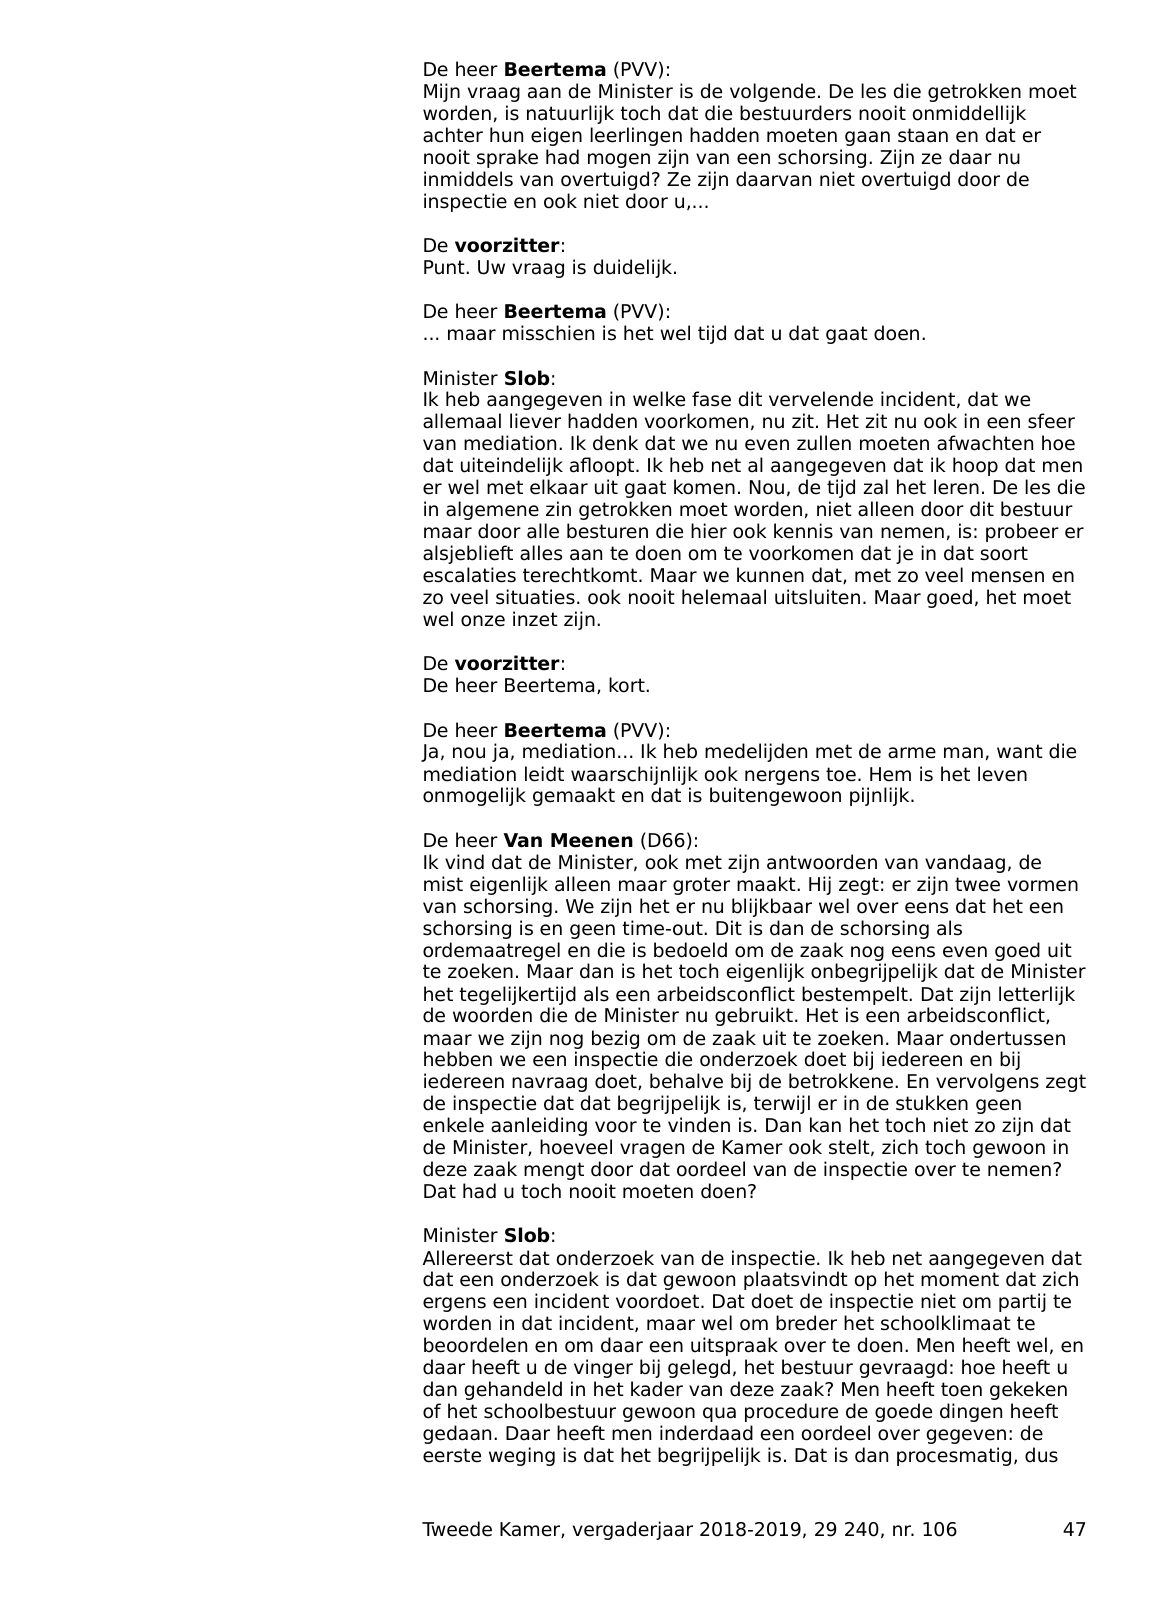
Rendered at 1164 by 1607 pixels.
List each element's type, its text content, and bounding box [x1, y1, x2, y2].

text Minister Slob: [422, 1225, 1087, 1247]
text De heer Van Meenen (D66): [422, 829, 1087, 852]
text Minister Slob: [422, 367, 1087, 389]
text ... maar misschien is het wel tijd dat u dat gaat doen. [422, 323, 1087, 345]
text Allereerst dat onderzoek van de inspectie. Ik heb net aangegeven dat dat een onderzoek is dat gewoon plaatsvindt op het moment dat zich ergens een incident voordoet. Dat doet de inspectie niet om partij te worden in dat incident, maar wel om breder het schoolklimaat te beoordelen en om daar een uitspraak over te doen. Men heeft wel, en daar heeft u de vinger bij gelegd, het bestuur gevraagd: hoe heeft u dan gehandeld in het kader van deze zaak? Men heeft toen gekeken of het schoolbestuur gewoon qua procedure de goede dingen heeft gedaan. Daar heeft men inderdaad een oordeel over gegeven: de eerste weging is dat het begrijpelijk is. Dat is dan procesmatig, dus [422, 1247, 1087, 1467]
text De heer Beertema (PVV): [422, 719, 1087, 741]
text Ja, nou ja, mediation... Ik heb medelijden met de arme man, want die mediation leidt waarschijnlijk ook nergens toe. Hem is het leven onmogelijk gemaakt en dat is buitengewoon pijnlijk. [422, 741, 1087, 807]
text De heer Beertema, kort. [422, 675, 1087, 697]
text Punt. Uw vraag is duidelijk. [422, 257, 1087, 279]
text De heer Beertema (PVV): [422, 301, 1087, 323]
text De heer Beertema (PVV): [422, 59, 1087, 81]
text Ik vind dat de Minister, ook met zijn antwoorden van vandaag, de mist eigenlijk alleen maar groter maakt. Hij zegt: er zijn twee vormen van schorsing. We zijn het er nu blijkbaar wel over eens dat het een schorsing is en geen time-out. Dit is dan de schorsing als ordemaatregel en die is bedoeld om de zaak nog eens even goed uit te zoeken. Maar dan is het toch eigenlijk onbegrijpelijk dat de Minister het tegelijkertijd als een arbeidsconflict bestempelt. Dat zijn letterlijk de woorden die de Minister nu gebruikt. Het is een arbeidsconflict, maar we zijn nog bezig om de zaak uit te zoeken. Maar ondertussen hebben we een inspectie die onderzoek doet bij iedereen en bij iedereen navraag doet, behalve bij de betrokkene. En vervolgens zegt de inspectie dat dat begrijpelijk is, terwijl er in de stukken geen enkele aanleiding voor te vinden is. Dan kan het toch niet zo zijn dat de Minister, hoeveel vragen de Kamer ook stelt, zich toch gewoon in deze zaak mengt door dat oordeel van de inspectie over te nemen? Dat had u toch nooit moeten doen? [422, 852, 1087, 1203]
text Ik heb aangegeven in welke fase dit vervelende incident, dat we allemaal liever hadden voorkomen, nu zit. Het zit nu ook in een sfeer van mediation. Ik denk dat we nu even zullen moeten afwachten hoe dat uiteindelijk afloopt. Ik heb net al aangegeven dat ik hoop dat men er wel met elkaar uit gaat komen. Nou, de tijd zal het leren. De les die in algemene zin getrokken moet worden, niet alleen door dit bestuur maar door alle besturen die hier ook kennis van nemen, is: probeer er alsjeblieft alles aan te doen om te voorkomen dat je in dat soort escalaties terechtkomt. Maar we kunnen dat, met zo veel mensen en zo veel situaties. ook nooit helemaal uitsluiten. Maar goed, het moet wel onze inzet zijn. [422, 389, 1087, 631]
text De voorzitter: [422, 653, 1087, 675]
text Mijn vraag aan de Minister is de volgende. De les die getrokken moet worden, is natuurlijk toch dat die bestuurders nooit onmiddellijk achter hun eigen leerlingen hadden moeten gaan staan en dat er nooit sprake had mogen zijn van een schorsing. Zijn ze daar nu inmiddels van overtuigd? Ze zijn daarvan niet overtuigd door de inspectie en ook niet door u,... [422, 81, 1087, 213]
text De voorzitter: [422, 235, 1087, 257]
